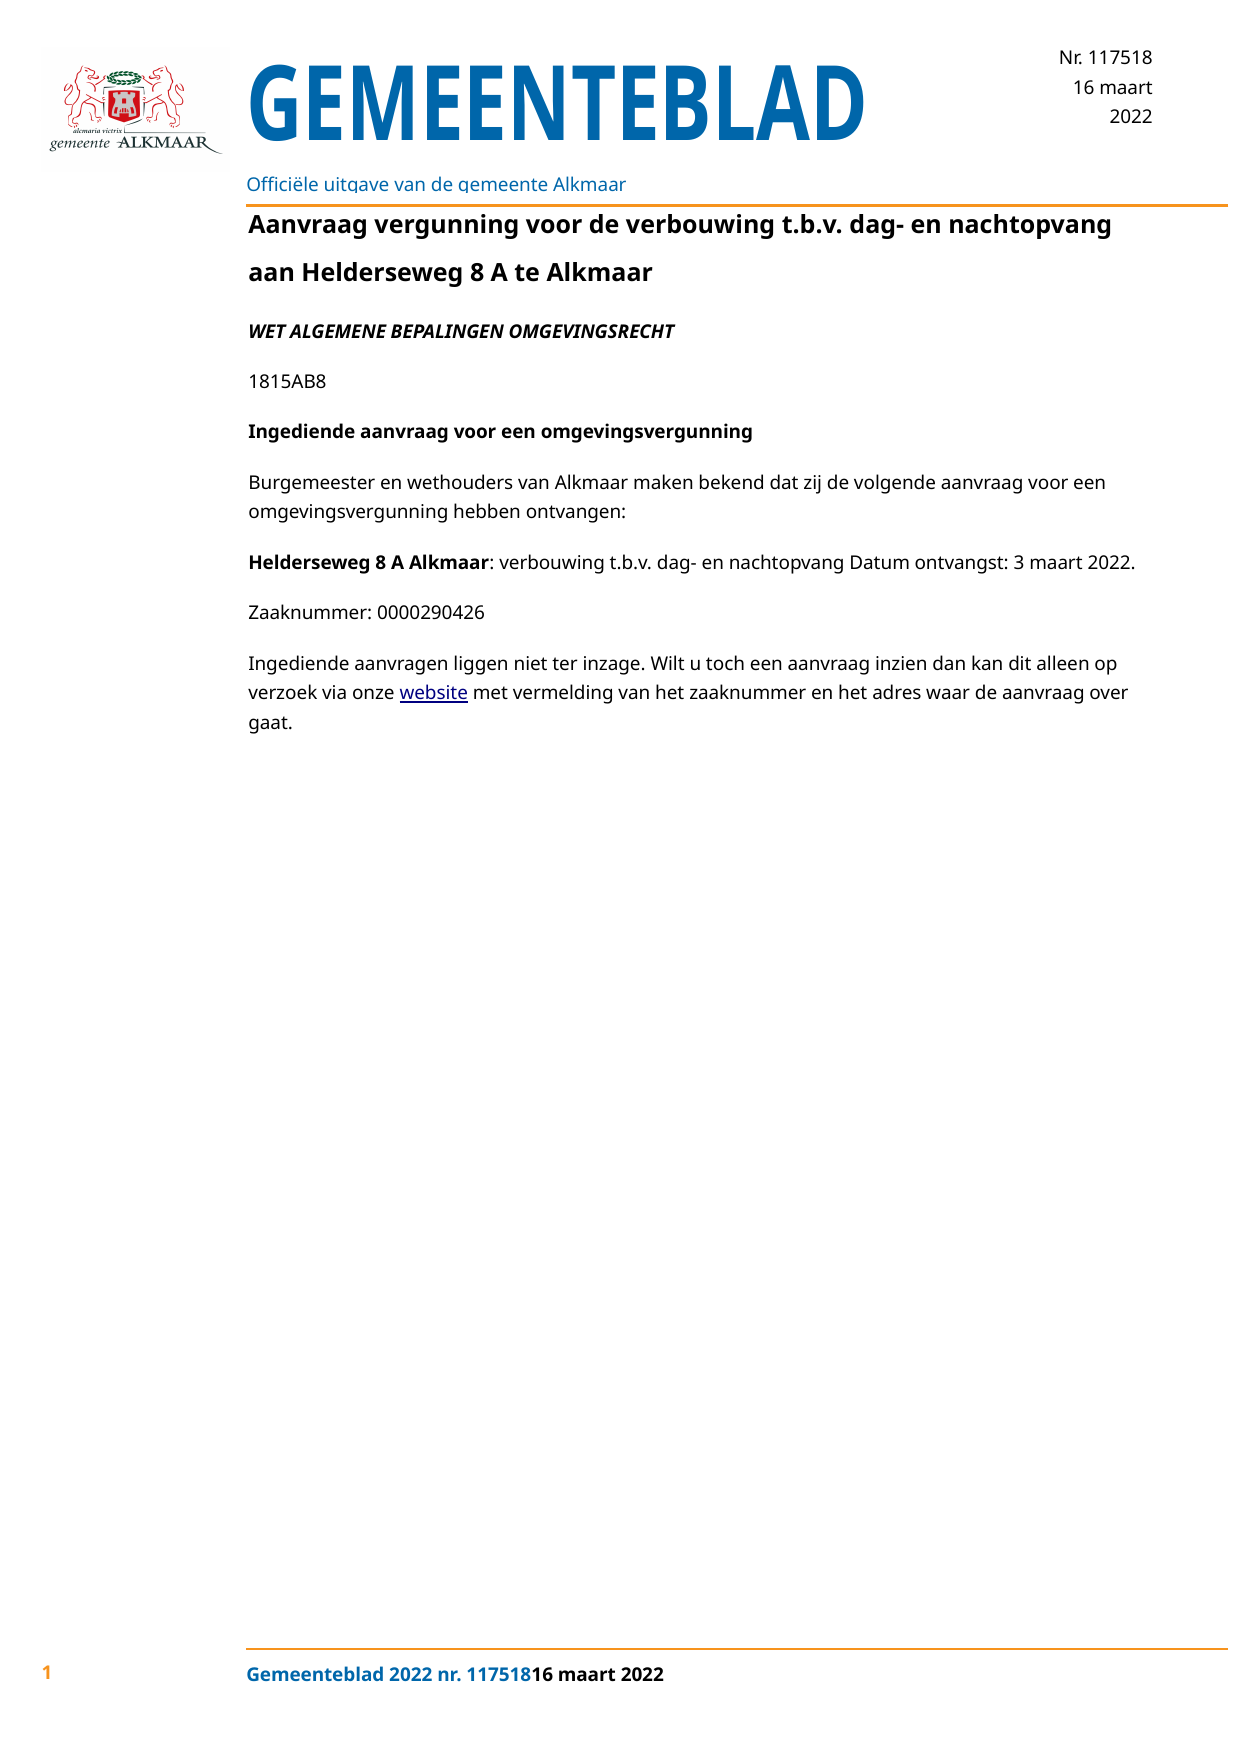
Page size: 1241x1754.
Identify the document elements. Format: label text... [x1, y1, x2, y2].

text Ingediende aanvragen liggen niet ter inzage. Wilt u toch een aanvraag inzien dan kan dit alleen op verzoek via onze website met vermelding van het zaaknummer en het adres waar de aanvraag over gaat. [248, 650, 1152, 735]
text Helderseweg 8 A Alkmaar: verbouwing t.b.v. dag- en nachtopvang Datum ontvangst: 3 maart 2022. [248, 549, 1152, 575]
text Aanvraag vergunning voor de verbouwing t.b.v. dag- en nachtopvang aan Helderseweg 8 A te Alkmaar [248, 207, 1152, 288]
text Burgemeester en wethouders van Alkmaar maken bekend dat zij de volgende aanvraag voor een omgevingsvergunning hebben ontvangen: [248, 469, 1152, 524]
picture [41, 47, 231, 172]
text WET ALGEMENE BEPALINGEN OMGEVINGSRECHT [248, 318, 1152, 344]
text 1815AB8 [248, 368, 1152, 394]
text Ingediende aanvraag voor een omgevingsvergunning [248, 419, 1152, 444]
text Zaaknummer: 0000290426 [248, 599, 1152, 625]
